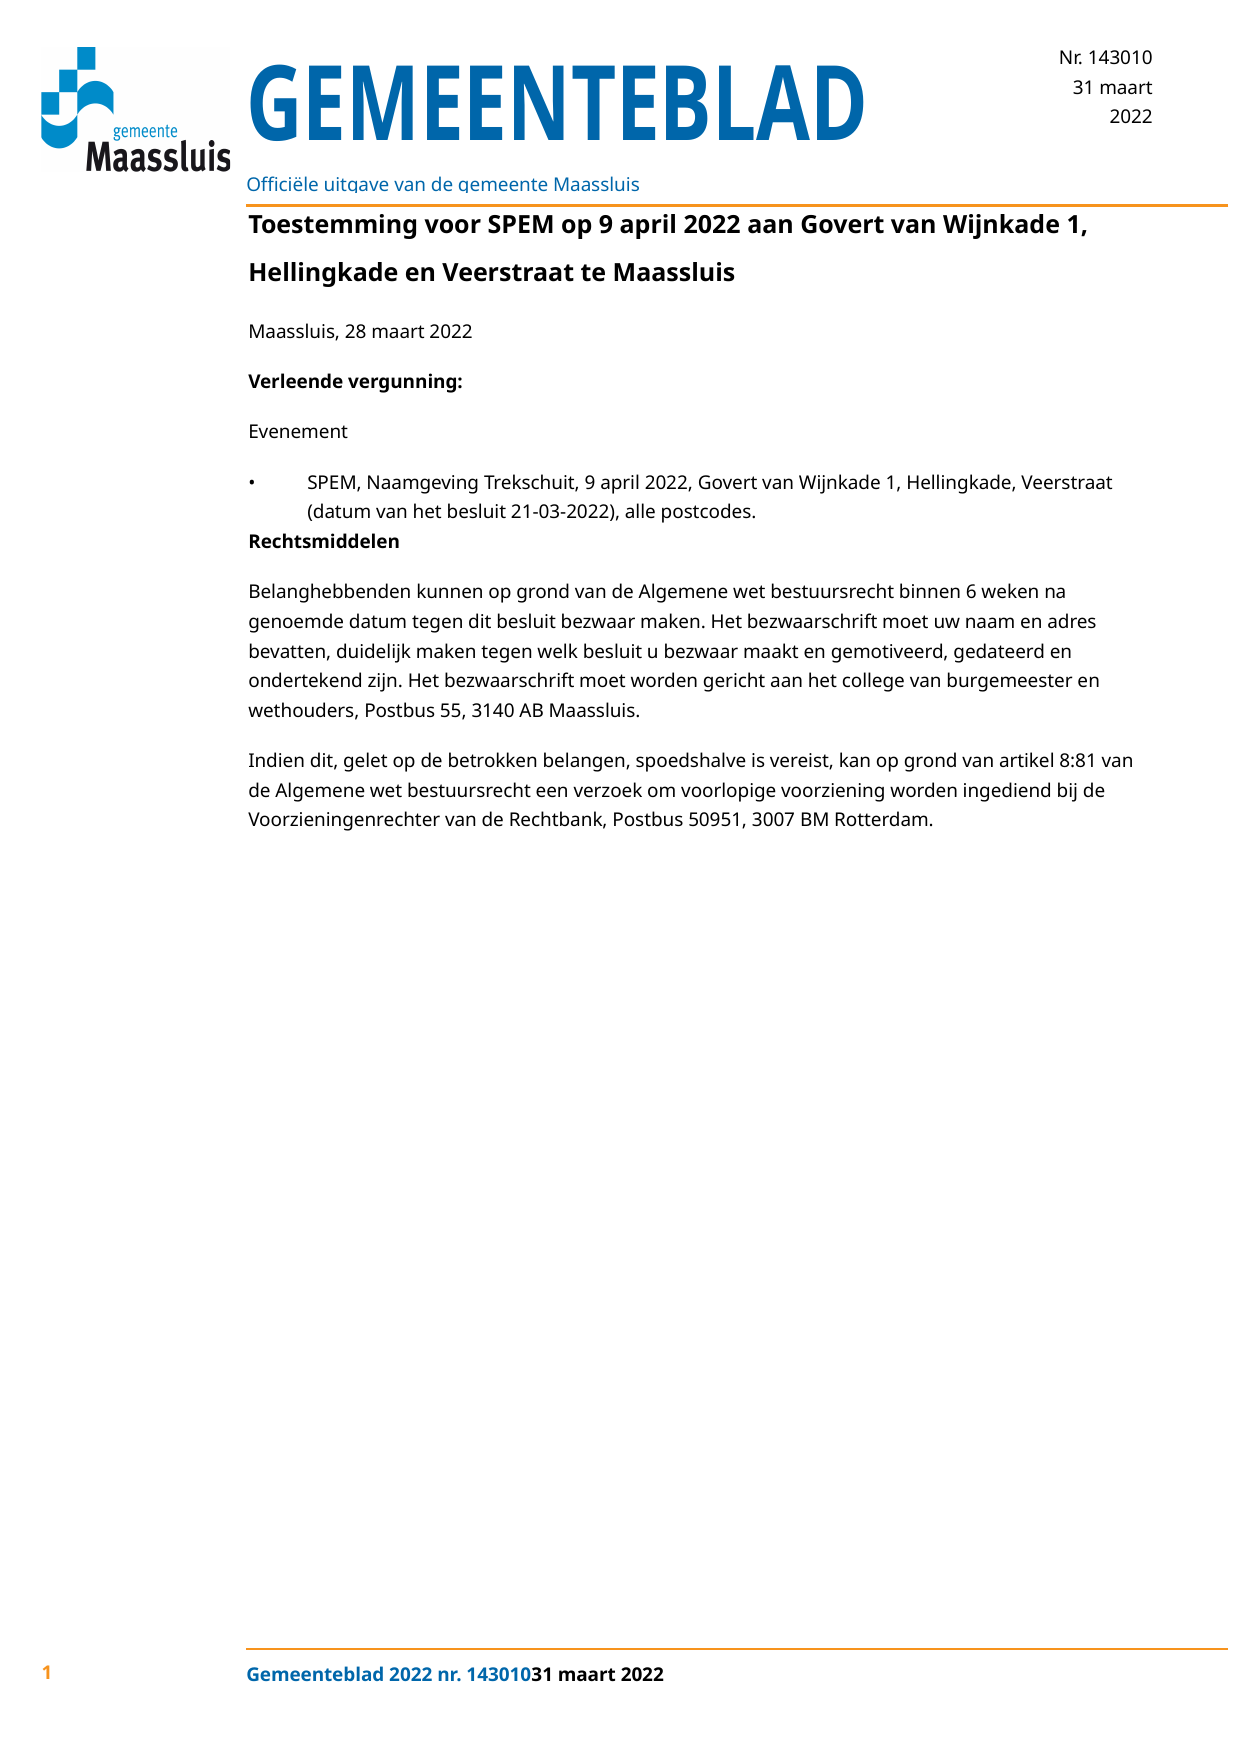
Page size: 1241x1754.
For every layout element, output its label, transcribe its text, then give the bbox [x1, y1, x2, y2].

text Verleende vergunning: [248, 368, 1152, 394]
list SPEM, Naamgeving Trekschuit, 9 april 2022, Govert van Wijnkade 1, Hellingkade, Veerstraat (datum van het besluit 21-03-2022), alle postcodes. [248, 469, 1152, 524]
picture [41, 47, 77, 92]
text Belanghebbenden kunnen op grond van de Algemene wet bestuursrecht binnen 6 weken na genoemde datum tegen dit besluit bezwaar maken. Het bezwaarschrift moet uw naam en adres bevatten, duidelijk maken tegen welk besluit u bezwaar maakt en gemotiveerd, gedateerd en ondertekend zijn. Het bezwaarschrift moet worden gericht aan het college van burgemeester en wethouders, Postbus 55, 3140 AB Maassluis. [248, 579, 1152, 723]
picture [41, 47, 231, 172]
text Rechtsmiddelen [248, 528, 1152, 554]
text Maassluis, 28 maart 2022 [248, 318, 1152, 344]
text Toestemming voor SPEM op 9 april 2022 aan Govert van Wijnkade 1, Hellingkade en Veerstraat te Maassluis [248, 207, 1152, 288]
text Evenement [248, 419, 1152, 444]
text Indien dit, gelet op de betrokken belangen, spoedshalve is vereist, kan op grond van artikel 8:81 van de Algemene wet bestuursrecht een verzoek om voorlopige voorziening worden ingediend bij de Voorzieningenrechter van de Rechtbank, Postbus 50951, 3007 BM Rotterdam. [248, 747, 1152, 832]
